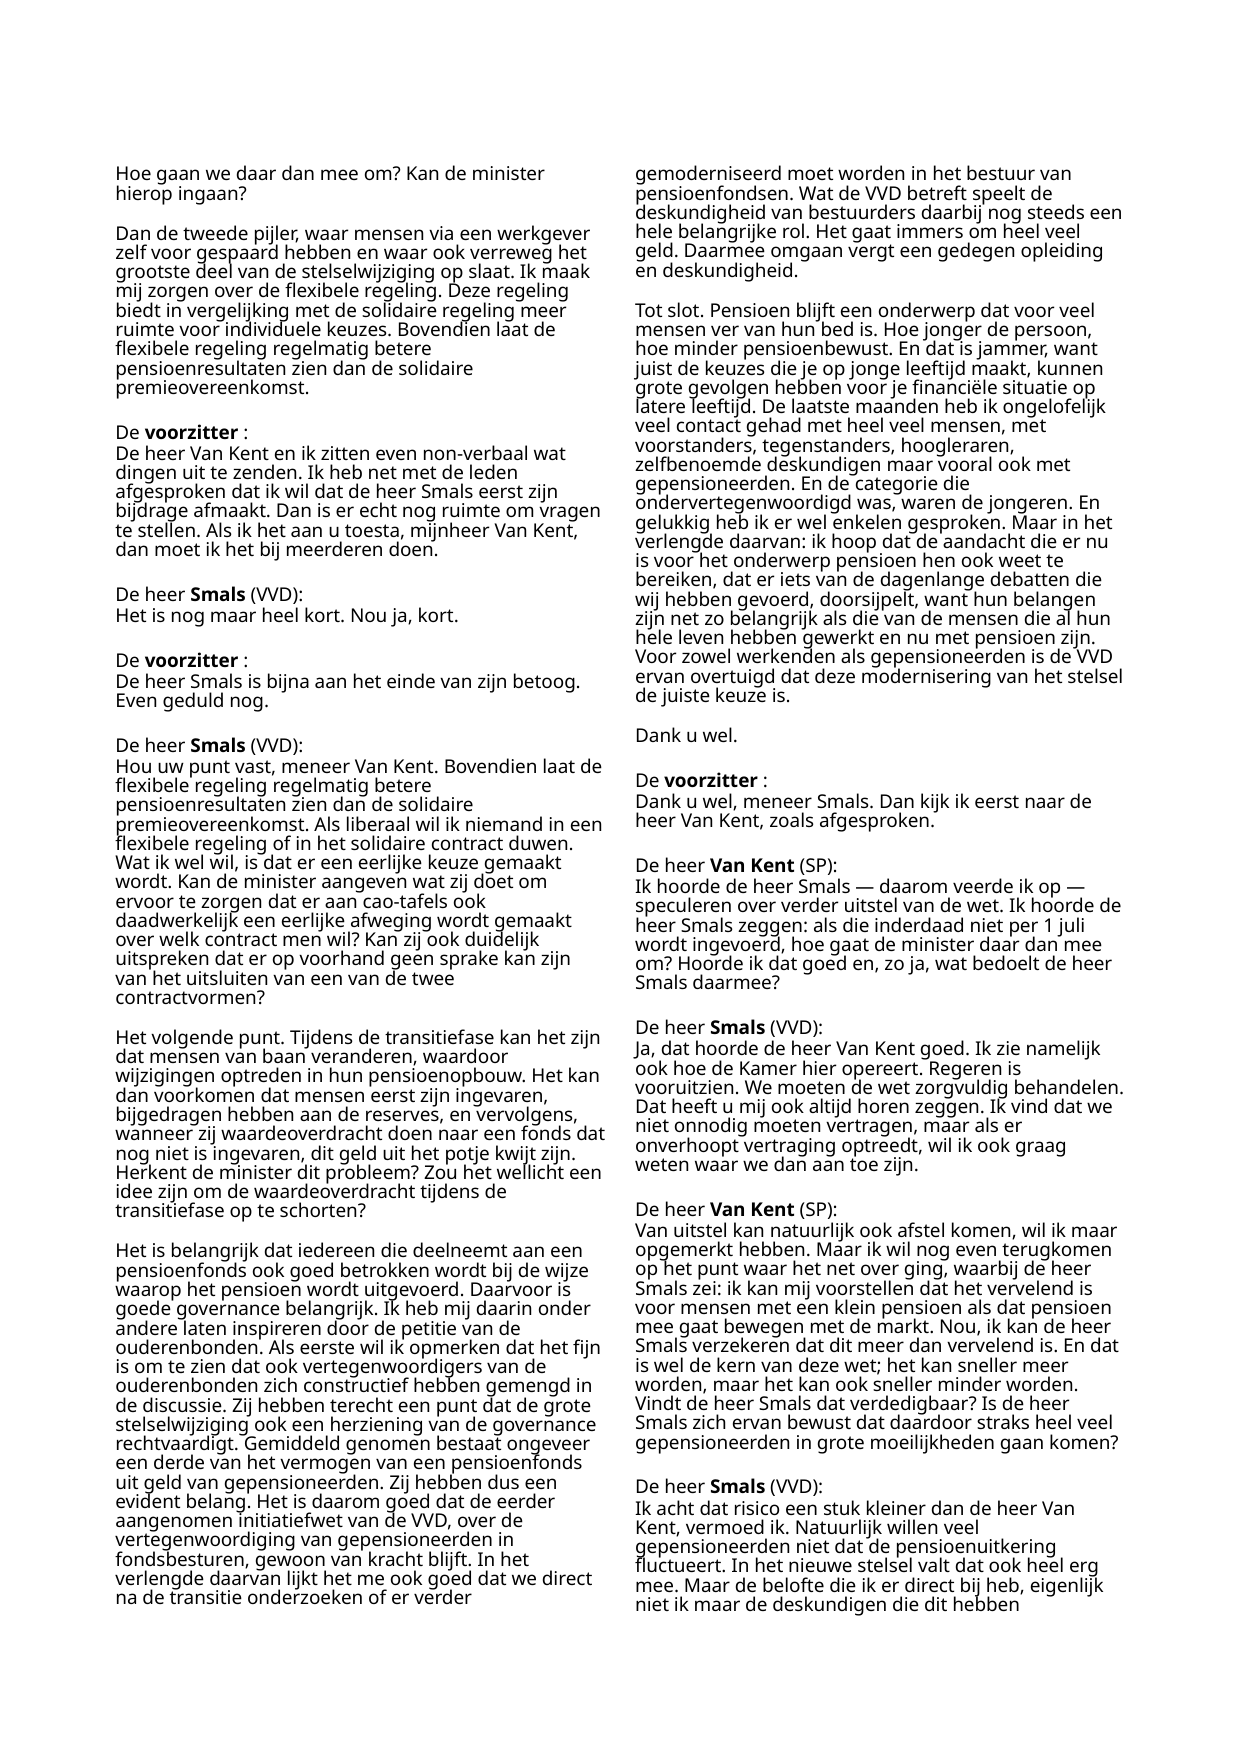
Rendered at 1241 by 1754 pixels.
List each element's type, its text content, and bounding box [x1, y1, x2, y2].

text Het volgende punt. Tijdens de transitiefase kan het zijn dat mensen van baan veranderen, waardoor wijzigingen optreden in hun pensioenopbouw. Het kan dan voorkomen dat mensen eerst zijn ingevaren, bijgedragen hebben aan de reserves, en vervolgens, wanneer zij waardeoverdracht doen naar een fonds dat nog niet is ingevaren, dit geld uit het potje kwijt zijn. Herkent de minister dit probleem? Zou het wellicht een idee zijn om de waardeoverdracht tijdens de transitiefase op te schorten? [115, 1029, 605, 1222]
text Ik hoorde de heer Smals — daarom veerde ik op — speculeren over verder uitstel van de wet. Ik hoorde de heer Smals zeggen: als die inderdaad niet per 1 juli wordt ingevoerd, hoe gaat de minister daar dan mee om? Hoorde ik dat goed en, zo ja, wat bedoelt de heer Smals daarmee? [635, 878, 1125, 994]
text De heer Van Kent (SP): [635, 852, 1125, 878]
text Hoe gaan we daar dan mee om? Kan de minister hierop ingaan? [115, 165, 605, 204]
text De heer Van Kent (SP): [635, 1196, 1125, 1222]
text gemoderniseerd moet worden in het bestuur van pensioenfondsen. Wat de VVD betreft speelt de deskundigheid van bestuurders daarbij nog steeds een hele belangrijke rol. Het gaat immers om heel veel geld. Daarmee omgaan vergt een gedegen opleiding en deskundigheid. [635, 165, 1125, 281]
text De heer Smals is bijna aan het einde van zijn betoog. Even geduld nog. [115, 673, 605, 711]
text Van uitstel kan natuurlijk ook afstel komen, wil ik maar opgemerkt hebben. Maar ik wil nog even terugkomen op het punt waar het net over ging, waarbij de heer Smals zei: ik kan mij voorstellen dat het vervelend is voor mensen met een klein pensioen als dat pensioen mee gaat bewegen met de markt. Nou, ik kan de heer Smals verzekeren dat dit meer dan vervelend is. En dat is wel de kern van deze wet; het kan sneller meer worden, maar het kan ook sneller minder worden. Vindt de heer Smals dat verdedigbaar? Is de heer Smals zich ervan bewust dat daardoor straks heel veel gepensioneerden in grote moeilijkheden gaan komen? [635, 1222, 1125, 1453]
text De heer Van Kent en ik zitten even non-verbaal wat dingen uit te zenden. Ik heb net met de leden afgesproken dat ik wil dat de heer Smals eerst zijn bijdrage afmaakt. Dan is er echt nog ruimte om vragen te stellen. Als ik het aan u toesta, mijnheer Van Kent, dan moet ik het bij meerderen doen. [115, 444, 605, 560]
text De heer Smals (VVD): [115, 732, 605, 758]
text De voorzitter : [115, 419, 605, 444]
text Hou uw punt vast, meneer Van Kent. Bovendien laat de flexibele regeling regelmatig betere pensioenresultaten zien dan de solidaire premieovereenkomst. Als liberaal wil ik niemand in een flexibele regeling of in het solidaire contract duwen. Wat ik wel wil, is dat er een eerlijke keuze gemaakt wordt. Kan de minister aangeven wat zij doet om ervoor te zorgen dat er aan cao-tafels ook daadwerkelijk een eerlijke afweging wordt gemaakt over welk contract men wil? Kan zij ook duidelijk uitspreken dat er op voorhand geen sprake kan zijn van het uitsluiten van een van de twee contractvormen? [115, 758, 605, 1008]
text Het is nog maar heel kort. Nou ja, kort. [115, 607, 605, 626]
text Ik acht dat risico een stuk kleiner dan de heer Van Kent, vermoed ik. Natuurlijk willen veel gepensioneerden niet dat de pensioenuitkering fluctueert. In het nieuwe stelsel valt dat ook heel erg mee. Maar de belofte die ik er direct bij heb, eigenlijk niet ik maar de deskundigen die dit hebben [635, 1499, 1125, 1615]
text Dank u wel. [635, 727, 1125, 746]
text Het is belangrijk dat iedereen die deelneemt aan een pensioenfonds ook goed betrokken wordt bij de wijze waarop het pensioen wordt uitgevoerd. Daarvoor is goede governance belangrijk. Ik heb mij daarin onder andere laten inspireren door de petitie van de ouderenbonden. Als eerste wil ik opmerken dat het fijn is om te zien dat ook vertegenwoordigers van de ouderenbonden zich constructief hebben gemengd in de discussie. Zij hebben terecht een punt dat de grote stelselwijziging ook een herziening van de governance rechtvaardigt. Gemiddeld genomen bestaat ongeveer een derde van het vermogen van een pensioenfonds uit geld van gepensioneerden. Zij hebben dus een evident belang. Het is daarom goed dat de eerder aangenomen initiatiefwet van de VVD, over de vertegenwoordiging van gepensioneerden in fondsbesturen, gewoon van kracht blijft. In het verlengde daarvan lijkt het me ook goed dat we direct na de transitie onderzoeken of er verder [115, 1242, 605, 1608]
text De voorzitter : [635, 767, 1125, 793]
text Tot slot. Pensioen blijft een onderwerp dat voor veel mensen ver van hun bed is. Hoe jonger de persoon, hoe minder pensioenbewust. En dat is jammer, want juist de keuzes die je op jonge leeftijd maakt, kunnen grote gevolgen hebben voor je financiële situatie op latere leeftijd. De laatste maanden heb ik ongelofelijk veel contact gehad met heel veel mensen, met voorstanders, tegenstanders, hoogleraren, zelfbenoemde deskundigen maar vooral ook met gepensioneerden. En de categorie die ondervertegenwoordigd was, waren de jongeren. En gelukkig heb ik er wel enkelen gesproken. Maar in het verlengde daarvan: ik hoop dat de aandacht die er nu is voor het onderwerp pensioen hen ook weet te bereiken, dat er iets van de dagenlange debatten die wij hebben gevoerd, doorsijpelt, want hun belangen zijn net zo belangrijk als die van de mensen die al hun hele leven hebben gewerkt en nu met pensioen zijn. Voor zowel werkenden als gepensioneerden is de VVD ervan overtuigd dat deze modernisering van het stelsel de juiste keuze is. [635, 302, 1125, 706]
text De heer Smals (VVD): [635, 1474, 1125, 1499]
text De voorzitter : [115, 647, 605, 673]
text De heer Smals (VVD): [115, 581, 605, 607]
text Dan de tweede pijler, waar mensen via een werkgever zelf voor gespaard hebben en waar ook verreweg het grootste deel van de stelselwijziging op slaat. Ik maak mij zorgen over de flexibele regeling. Deze regeling biedt in vergelijking met de solidaire regeling meer ruimte voor individuele keuzes. Bovendien laat de flexibele regeling regelmatig betere pensioenresultaten zien dan de solidaire premieovereenkomst. [115, 224, 605, 398]
text Dank u wel, meneer Smals. Dan kijk ik eerst naar de heer Van Kent, zoals afgesproken. [635, 793, 1125, 831]
text De heer Smals (VVD): [635, 1014, 1125, 1040]
text Ja, dat hoorde de heer Van Kent goed. Ik zie namelijk ook hoe de Kamer hier opereert. Regeren is vooruitzien. We moeten de wet zorgvuldig behandelen. Dat heeft u mij ook altijd horen zeggen. Ik vind dat we niet onnodig moeten vertragen, maar als er onverhoopt vertraging optreedt, wil ik ook graag weten waar we dan aan toe zijn. [635, 1040, 1125, 1175]
